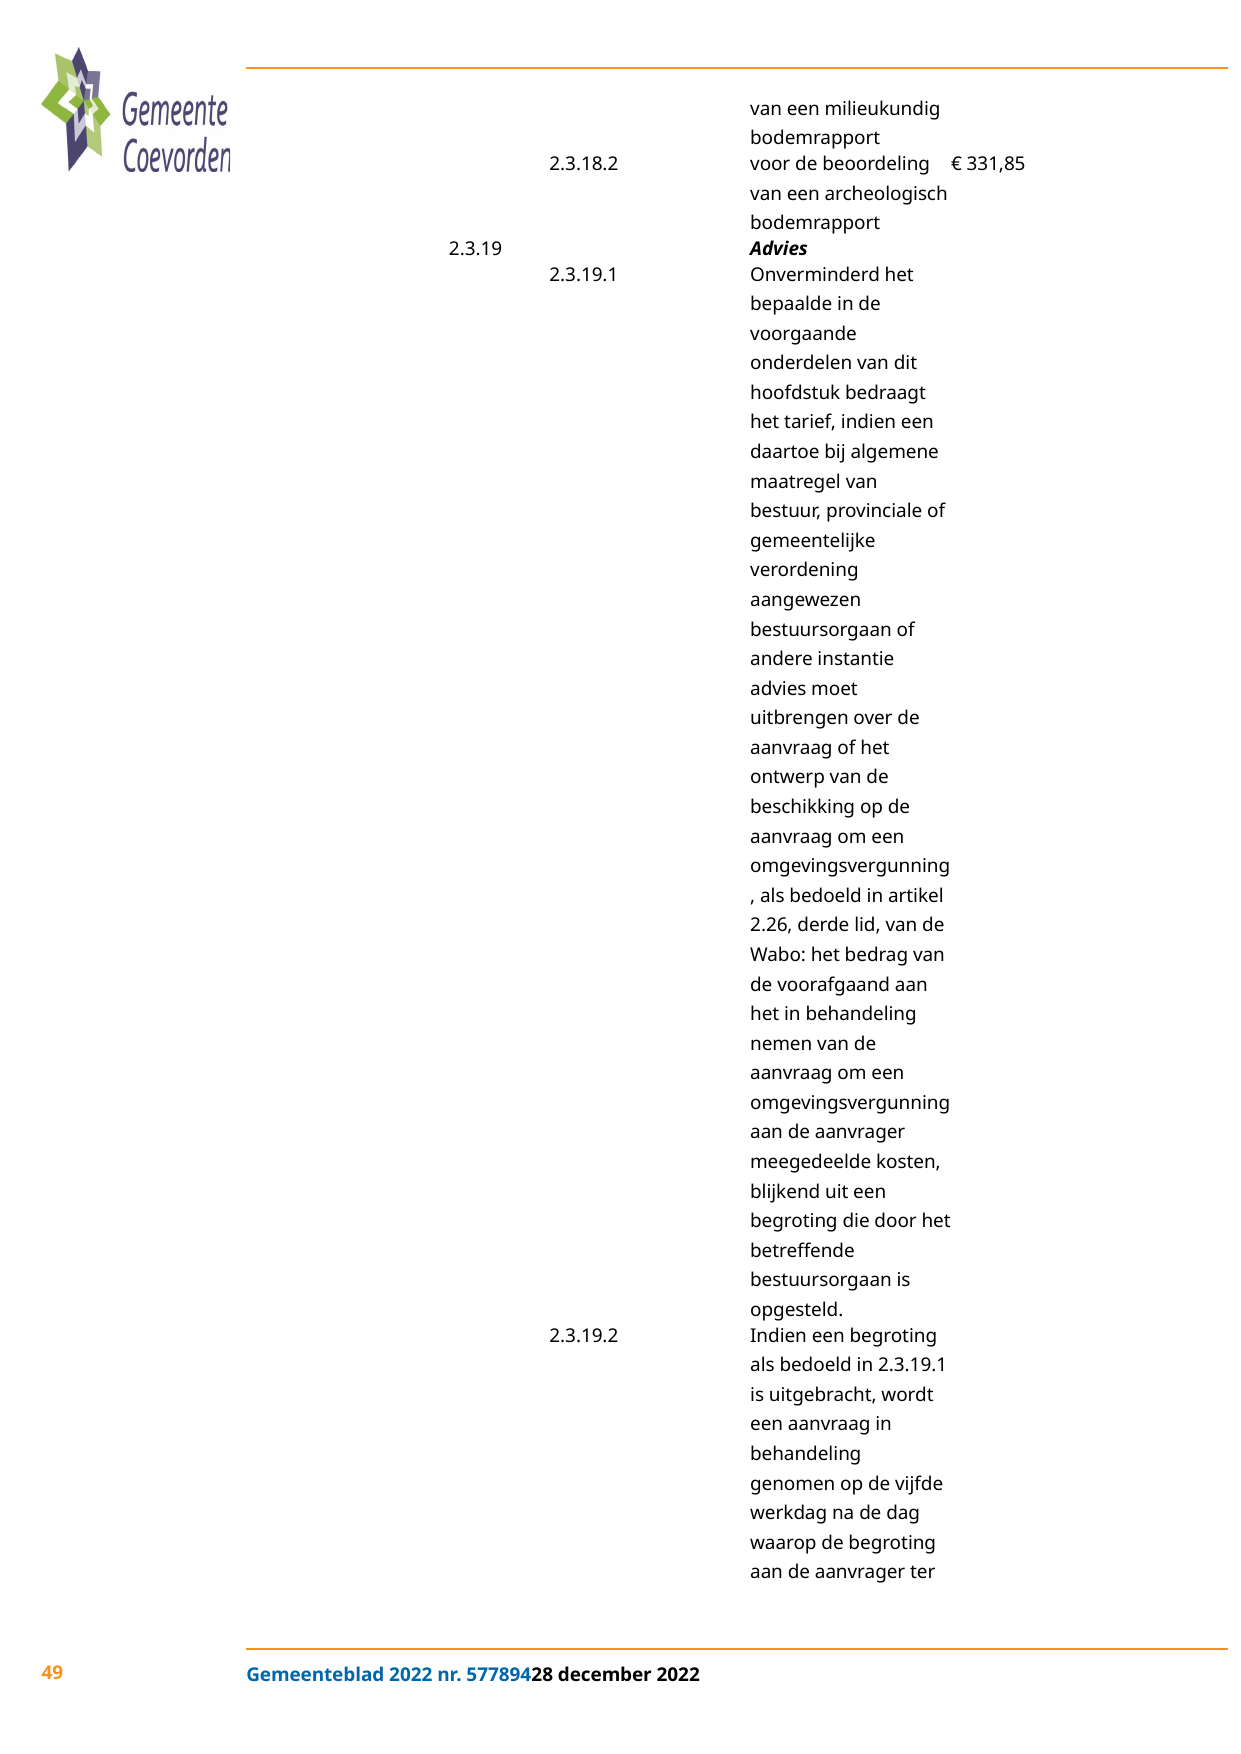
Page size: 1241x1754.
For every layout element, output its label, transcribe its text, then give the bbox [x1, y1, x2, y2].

table_cell 2.3.18.2 [549, 150, 750, 235]
table_cell [449, 1322, 549, 1584]
table_cell [248, 1322, 449, 1584]
table_cell 2.3.19.1 [549, 261, 750, 1322]
table_cell [951, 261, 1152, 1322]
table_cell [951, 235, 1152, 261]
table_cell van een milieukundig bodemrapport [750, 95, 951, 150]
table_cell [248, 95, 449, 150]
table_cell Onverminderd het bepaalde in de voorgaande onderdelen van dit hoofdstuk bedraagt het tarief, indien een daartoe bij algemene maatregel van bestuur, provinciale of gemeentelijke verordening aangewezen bestuursorgaan of andere instantie advies moet uitbrengen over de aanvraag of het ontwerp van de beschikking op de aanvraag om een omgevingsvergunning, als bedoeld in artikel 2.26, derde lid, van de Wabo: het bedrag van de voorafgaand aan het in behandeling nemen van de aanvraag om een omgevingsvergunning aan de aanvrager meegedeelde kosten, blijkend uit een begroting die door het betreffende bestuursorgaan is opgesteld. [750, 261, 951, 1322]
table_cell [248, 261, 449, 1322]
table_cell [248, 235, 449, 261]
picture [41, 47, 231, 172]
table_cell Advies [750, 235, 951, 261]
table_cell [449, 150, 549, 235]
table_cell Indien een begroting als bedoeld in 2.3.19.1 is uitgebracht, wordt een aanvraag in behandeling genomen op de vijfde werkdag na de dag waarop de begroting aan de aanvrager ter [750, 1322, 951, 1584]
table_cell [449, 261, 549, 1322]
table_cell voor de beoordeling van een archeologisch bodemrapport [750, 150, 951, 235]
table_cell 2.3.19 [449, 235, 549, 261]
table_cell € 331,85 [951, 150, 1152, 235]
table_cell [951, 1322, 1152, 1584]
table_cell [248, 150, 449, 235]
table_cell 2.3.19.2 [549, 1322, 750, 1584]
table_cell [449, 95, 549, 150]
table_cell [951, 95, 1152, 150]
table_cell [549, 95, 750, 150]
table_cell [549, 235, 750, 261]
